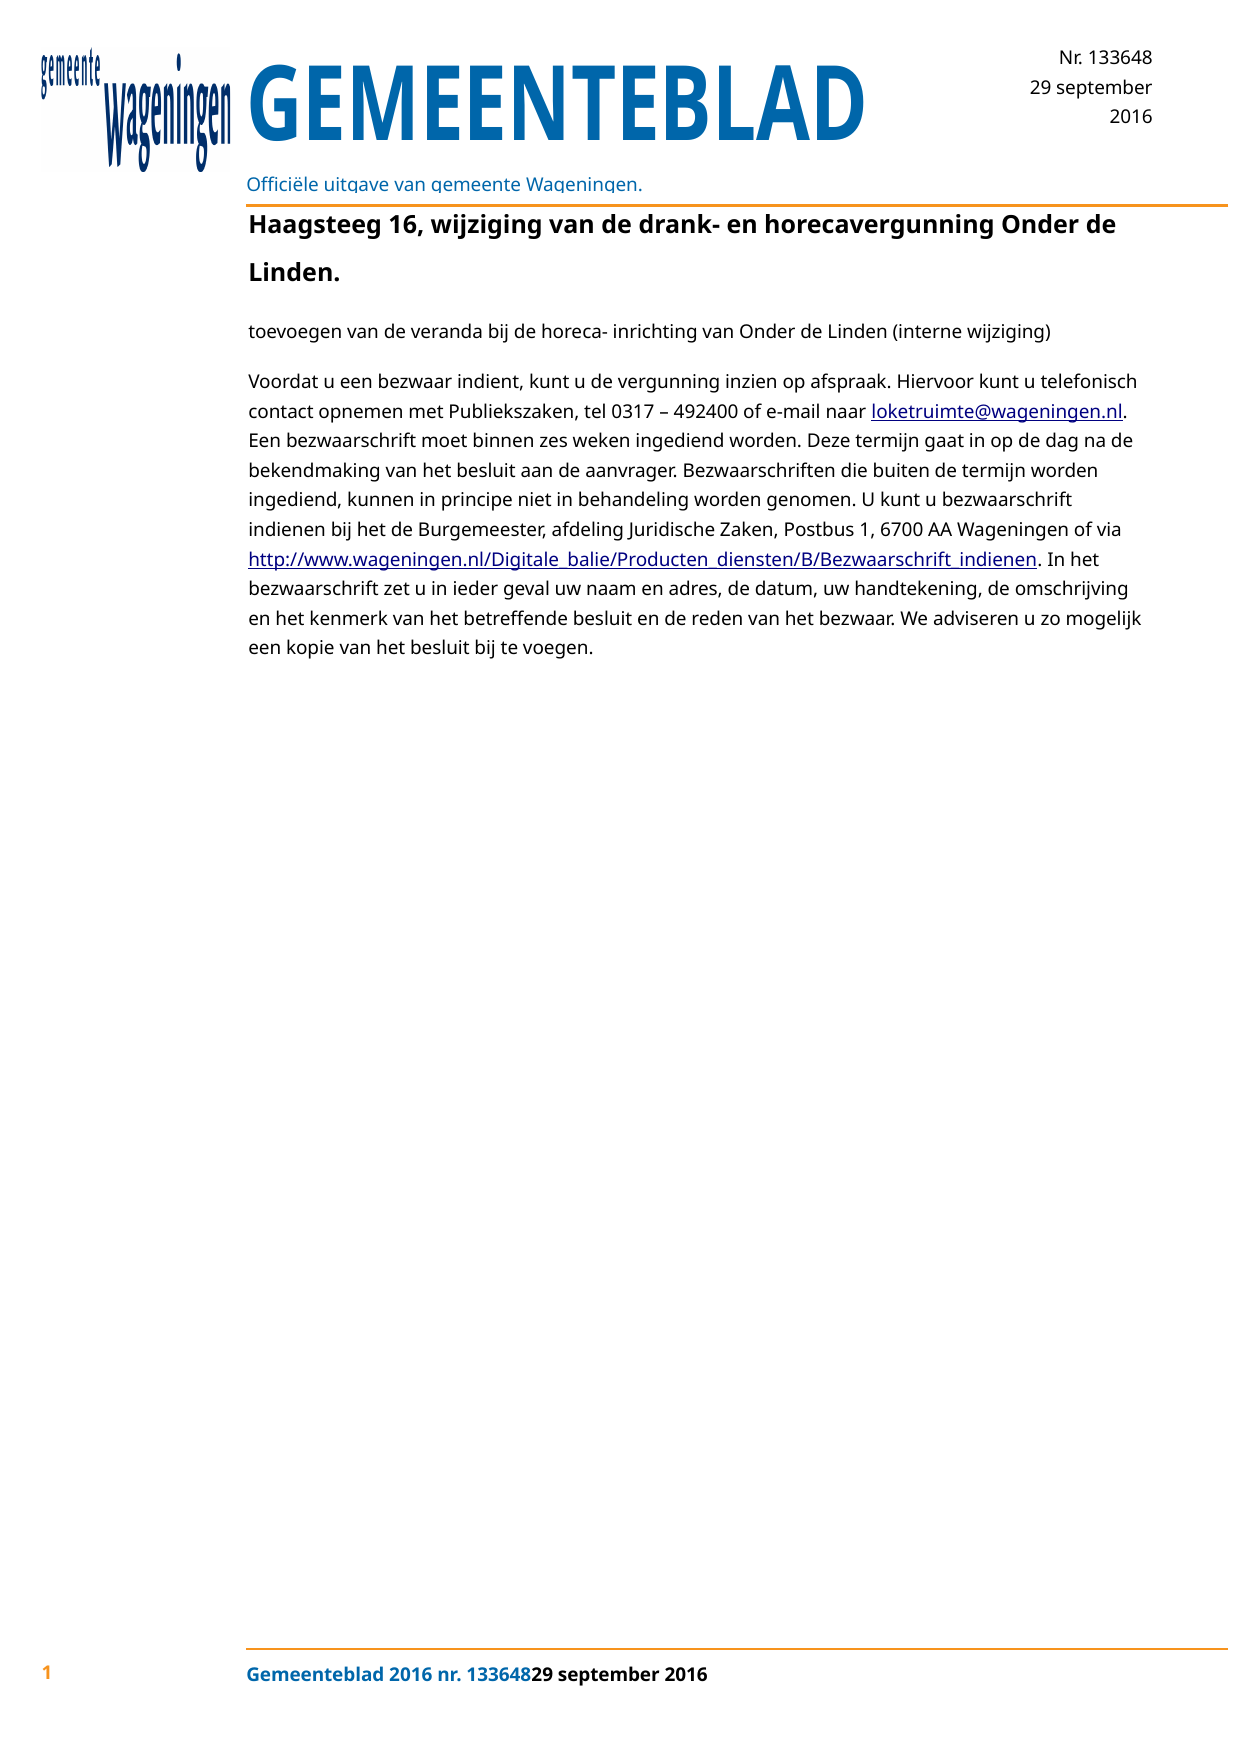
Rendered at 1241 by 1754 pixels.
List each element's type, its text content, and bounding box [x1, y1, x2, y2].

text Voordat u een bezwaar indient, kunt u de vergunning inzien op afspraak. Hiervoor kunt u telefonisch contact opnemen met Publiekszaken, tel 0317 – 492400 of e-mail naar loketruimte@wageningen.nl. Een bezwaarschrift moet binnen zes weken ingediend worden. Deze termijn gaat in op de dag na de bekendmaking van het besluit aan de aanvrager. Bezwaarschriften die buiten de termijn worden ingediend, kunnen in principe niet in behandeling worden genomen. U kunt u bezwaarschrift indienen bij het de Burgemeester, afdeling Juridische Zaken, Postbus 1, 6700 AA Wageningen of via http://www.wageningen.nl/Digitale_balie/Producten_diensten/B/Bezwaarschrift_indienen. In het bezwaarschrift zet u in ieder geval uw naam en adres, de datum, uw handtekening, de omschrijving en het kenmerk van het betreffende besluit en de reden van het bezwaar. We adviseren u zo mogelijk een kopie van het besluit bij te voegen. [248, 368, 1152, 660]
picture [41, 47, 231, 172]
text Haagsteeg 16, wijziging van de drank- en horecavergunning Onder de Linden. [248, 207, 1152, 288]
text toevoegen van de veranda bij de horeca- inrichting van Onder de Linden (interne wijziging) [248, 318, 1152, 344]
